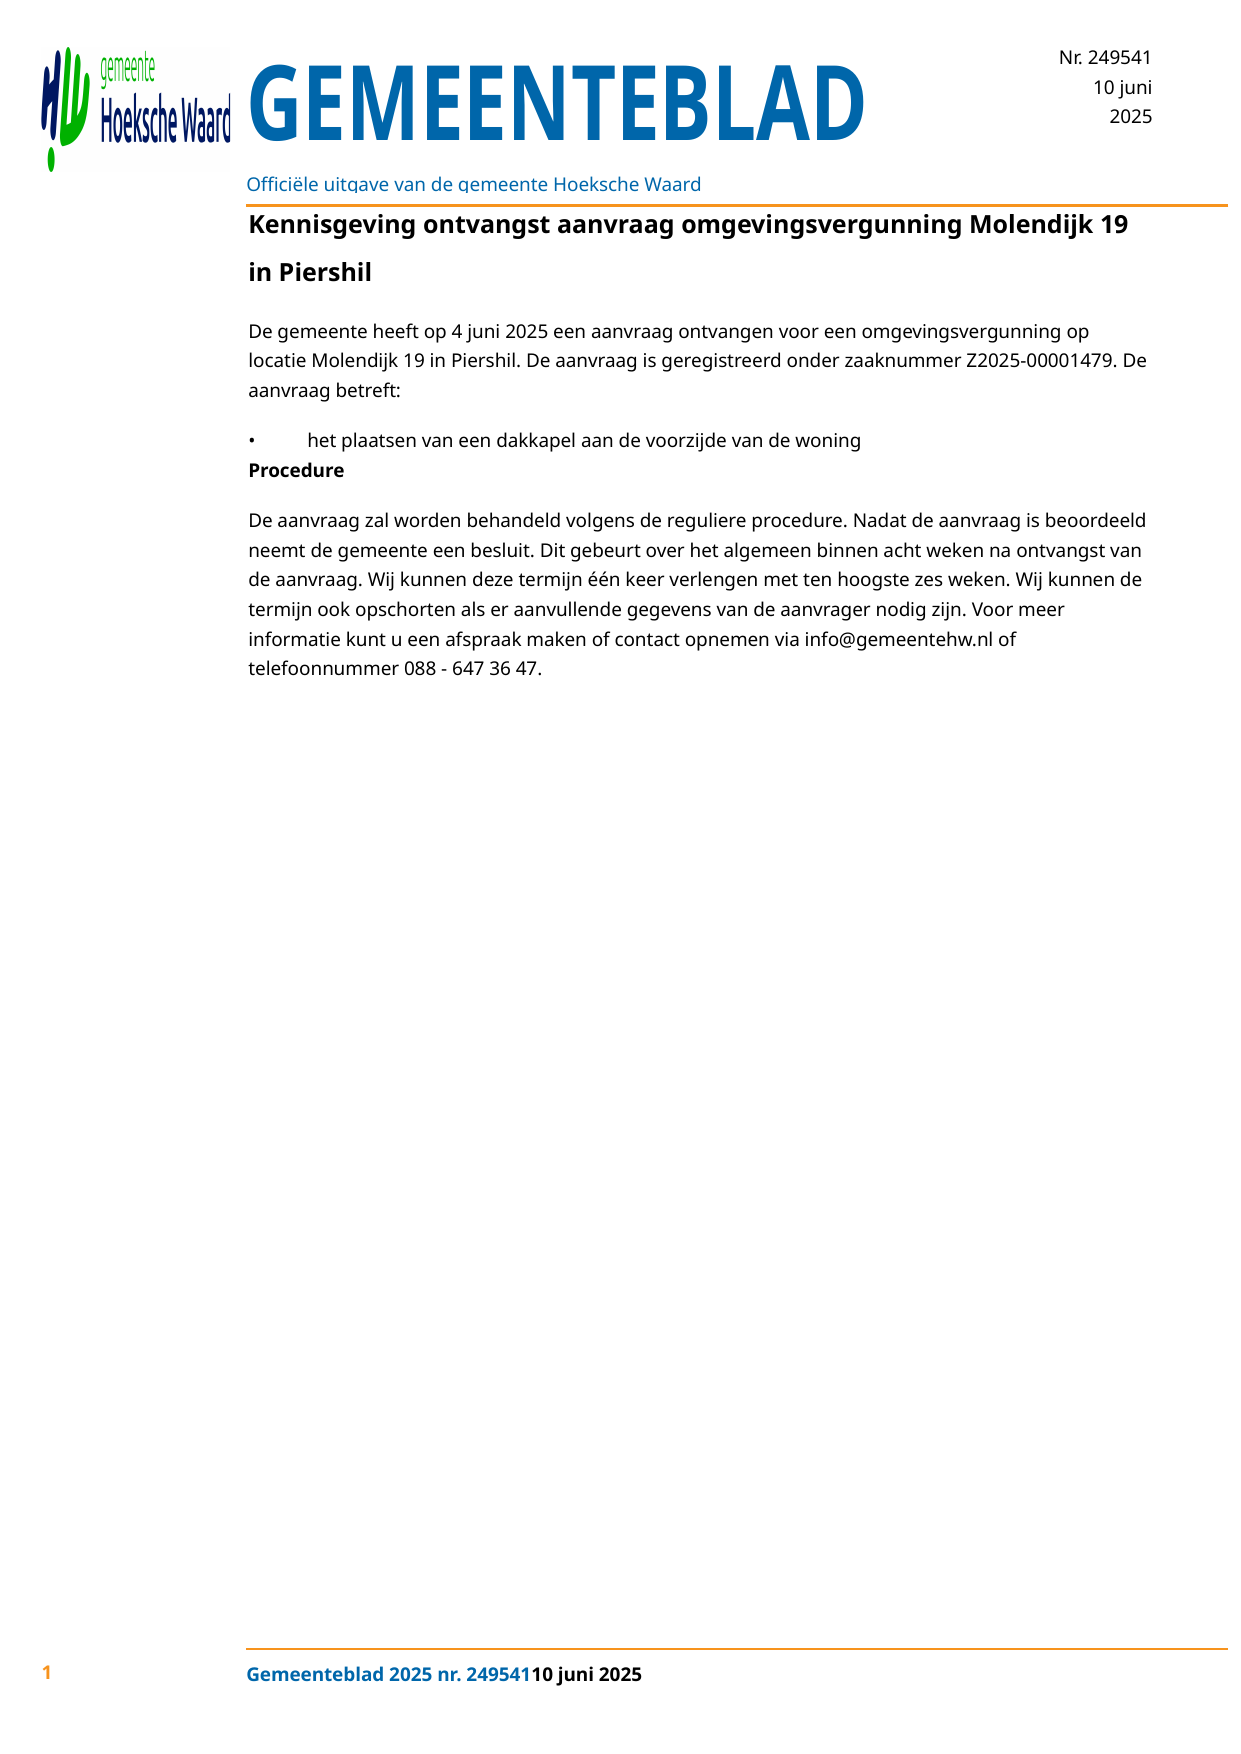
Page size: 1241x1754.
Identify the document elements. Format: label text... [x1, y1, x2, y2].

text Procedure [248, 457, 1152, 483]
text De gemeente heeft op 4 juni 2025 een aanvraag ontvangen voor een omgevingsvergunning op locatie Molendijk 19 in Piershil. De aanvraag is geregistreerd onder zaaknummer Z2025-00001479. De aanvraag betreft: [248, 318, 1152, 403]
text De aanvraag zal worden behandeld volgens de reguliere procedure. Nadat de aanvraag is beoordeeld neemt de gemeente een besluit. Dit gebeurt over het algemeen binnen acht weken na ontvangst van de aanvraag. Wij kunnen deze termijn één keer verlengen met ten hoogste zes weken. Wij kunnen de termijn ook opschorten als er aanvullende gegevens van de aanvrager nodig zijn. Voor meer informatie kunt u een afspraak maken of contact opnemen via info@gemeentehw.nl of telefoonnummer 088 - 647 36 47. [248, 507, 1152, 681]
picture [41, 47, 231, 172]
text Kennisgeving ontvangst aanvraag omgevingsvergunning Molendijk 19 in Piershil [248, 207, 1152, 288]
list het plaatsen van een dakkapel aan de voorzijde van de woning [248, 427, 1152, 453]
